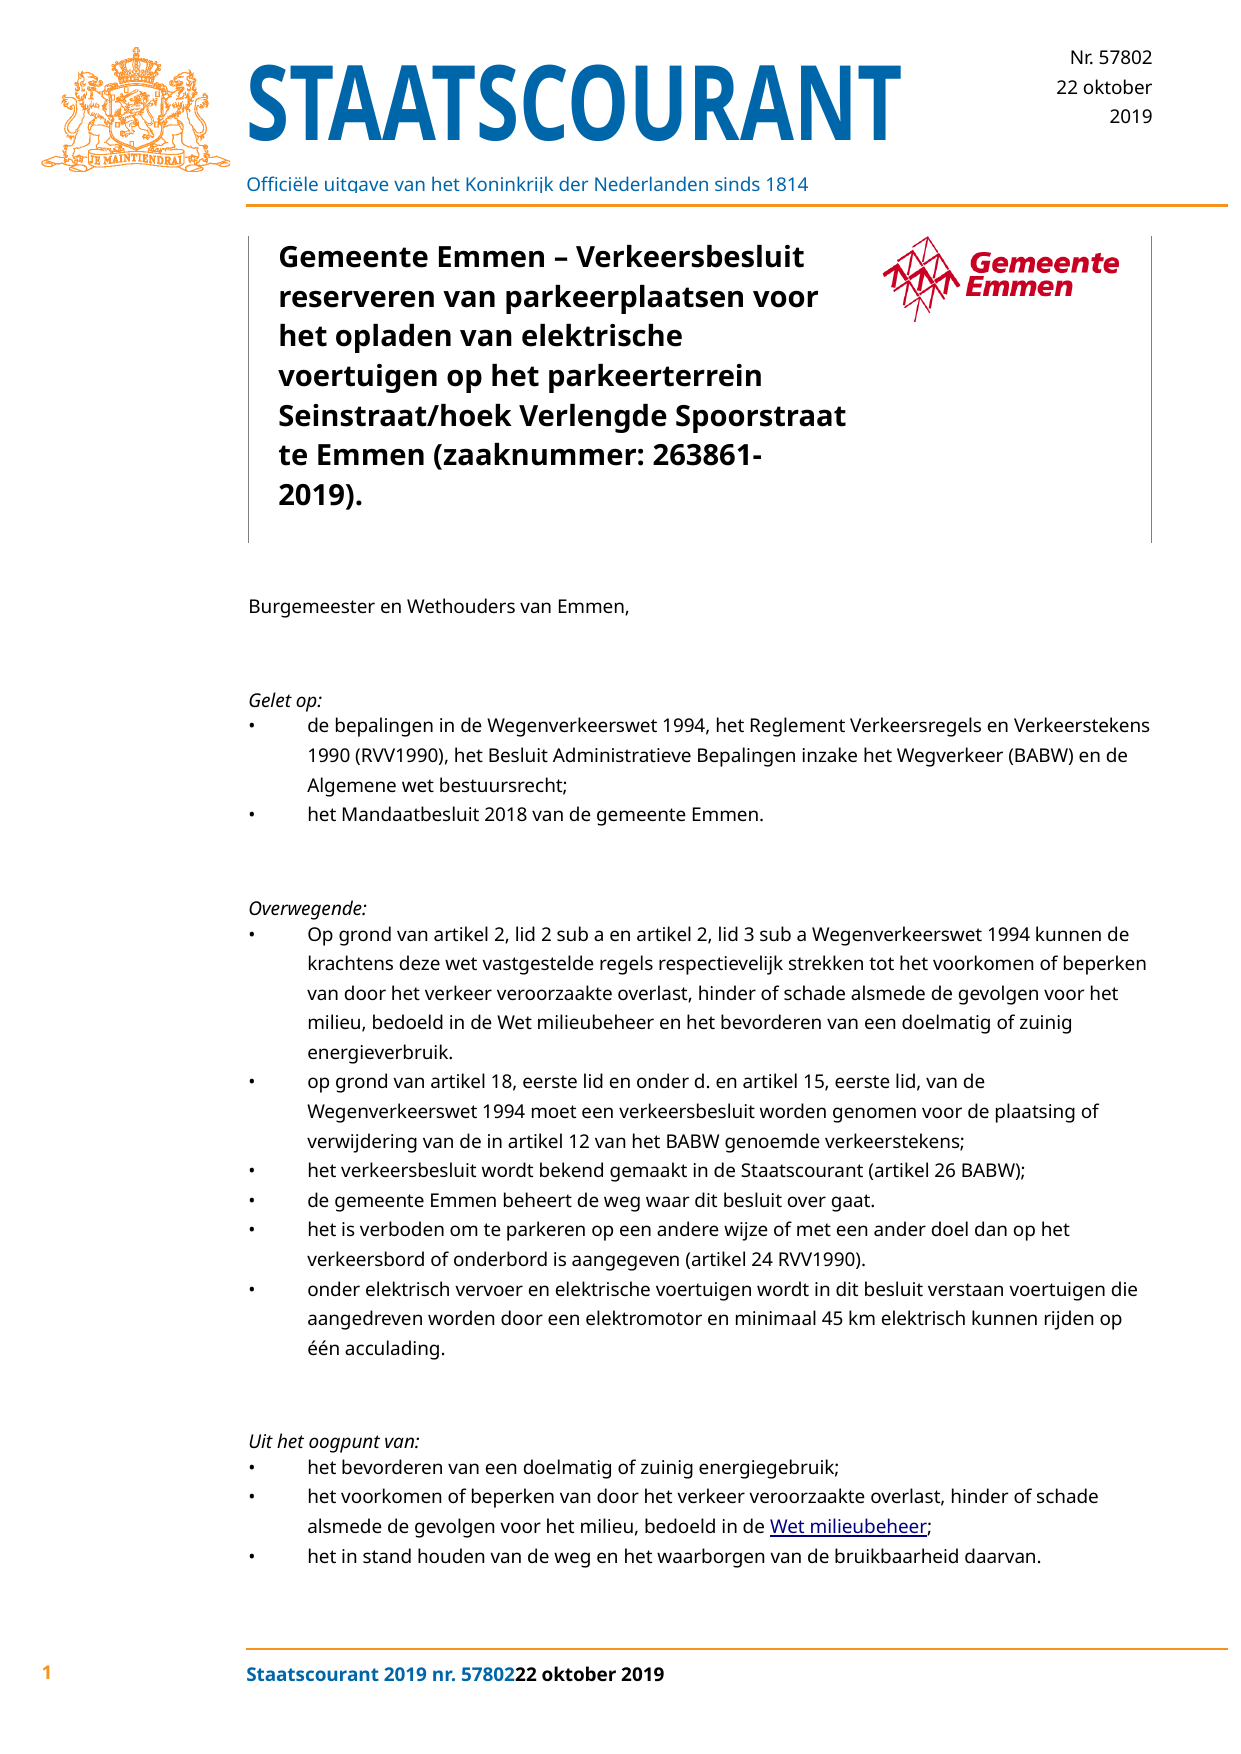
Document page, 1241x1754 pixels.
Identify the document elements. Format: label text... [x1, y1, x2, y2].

text Burgemeester en Wethouders van Emmen, [248, 593, 1152, 619]
list het in stand houden van de weg en het waarborgen van de bruikbaarheid daarvan. [248, 1543, 1152, 1569]
picture [41, 47, 231, 172]
text Gelet op: [248, 687, 1152, 713]
list Op grond van artikel 2, lid 2 sub a en artikel 2, lid 3 sub a Wegenverkeerswet 1994 kunnen de krachtens deze wet vastgestelde regels respectievelijk strekken tot het voorkomen of beperken van door het verkeer veroorzaakte overlast, hinder of schade alsmede de gevolgen voor het milieu, bedoeld in de Wet milieubeheer en het bevorderen van een doelmatig of zuinig energieverbruik. [248, 921, 1152, 1065]
list de gemeente Emmen beheert de weg waar dit besluit over gaat. [248, 1187, 1152, 1213]
picture [882, 236, 1119, 322]
list het is verboden om te parkeren op een andere wijze of met een ander doel dan op het verkeersbord of onderbord is aangegeven (artikel 24 RVV1990). [248, 1217, 1152, 1272]
list het voorkomen of beperken van door het verkeer veroorzaakte overlast, hinder of schade alsmede de gevolgen voor het milieu, bedoeld in de Wet milieubeheer; [248, 1484, 1152, 1539]
list het Mandaatbesluit 2018 van de gemeente Emmen. [248, 801, 1152, 827]
list het bevorderen van een doelmatig of zuinig energiegebruik; [248, 1454, 1152, 1480]
list het verkeersbesluit wordt bekend gemaakt in de Staatscourant (artikel 26 BABW); [248, 1157, 1152, 1183]
table_header Gemeente Emmen – Verkeersbesluit reserveren van parkeerplaatsen voor het opladen van elektrische voertuigen op het parkeerterrein Seinstraat/hoek Verlengde Spoorstraat te Emmen (zaaknummer: 263861- 2019). [249, 236, 850, 543]
table_header [850, 236, 1151, 543]
list op grond van artikel 18, eerste lid en onder d. en artikel 15, eerste lid, van de Wegenverkeerswet 1994 moet een verkeersbesluit worden genomen voor de plaatsing of verwijdering van de in artikel 12 van het BABW genoemde verkeerstekens; [248, 1069, 1152, 1153]
text Uit het oogpunt van: [248, 1428, 1152, 1454]
list onder elektrisch vervoer en elektrische voertuigen wordt in dit besluit verstaan voertuigen die aangedreven worden door een elektromotor en minimaal 45 km elektrisch kunnen rijden op één acculading. [248, 1276, 1152, 1361]
list de bepalingen in de Wegenverkeerswet 1994, het Reglement Verkeersregels en Verkeerstekens 1990 (RVV1990), het Besluit Administratieve Bepalingen inzake het Wegverkeer (BABW) en de Algemene wet bestuursrecht; [248, 713, 1152, 798]
text Overwegende: [248, 895, 1152, 921]
